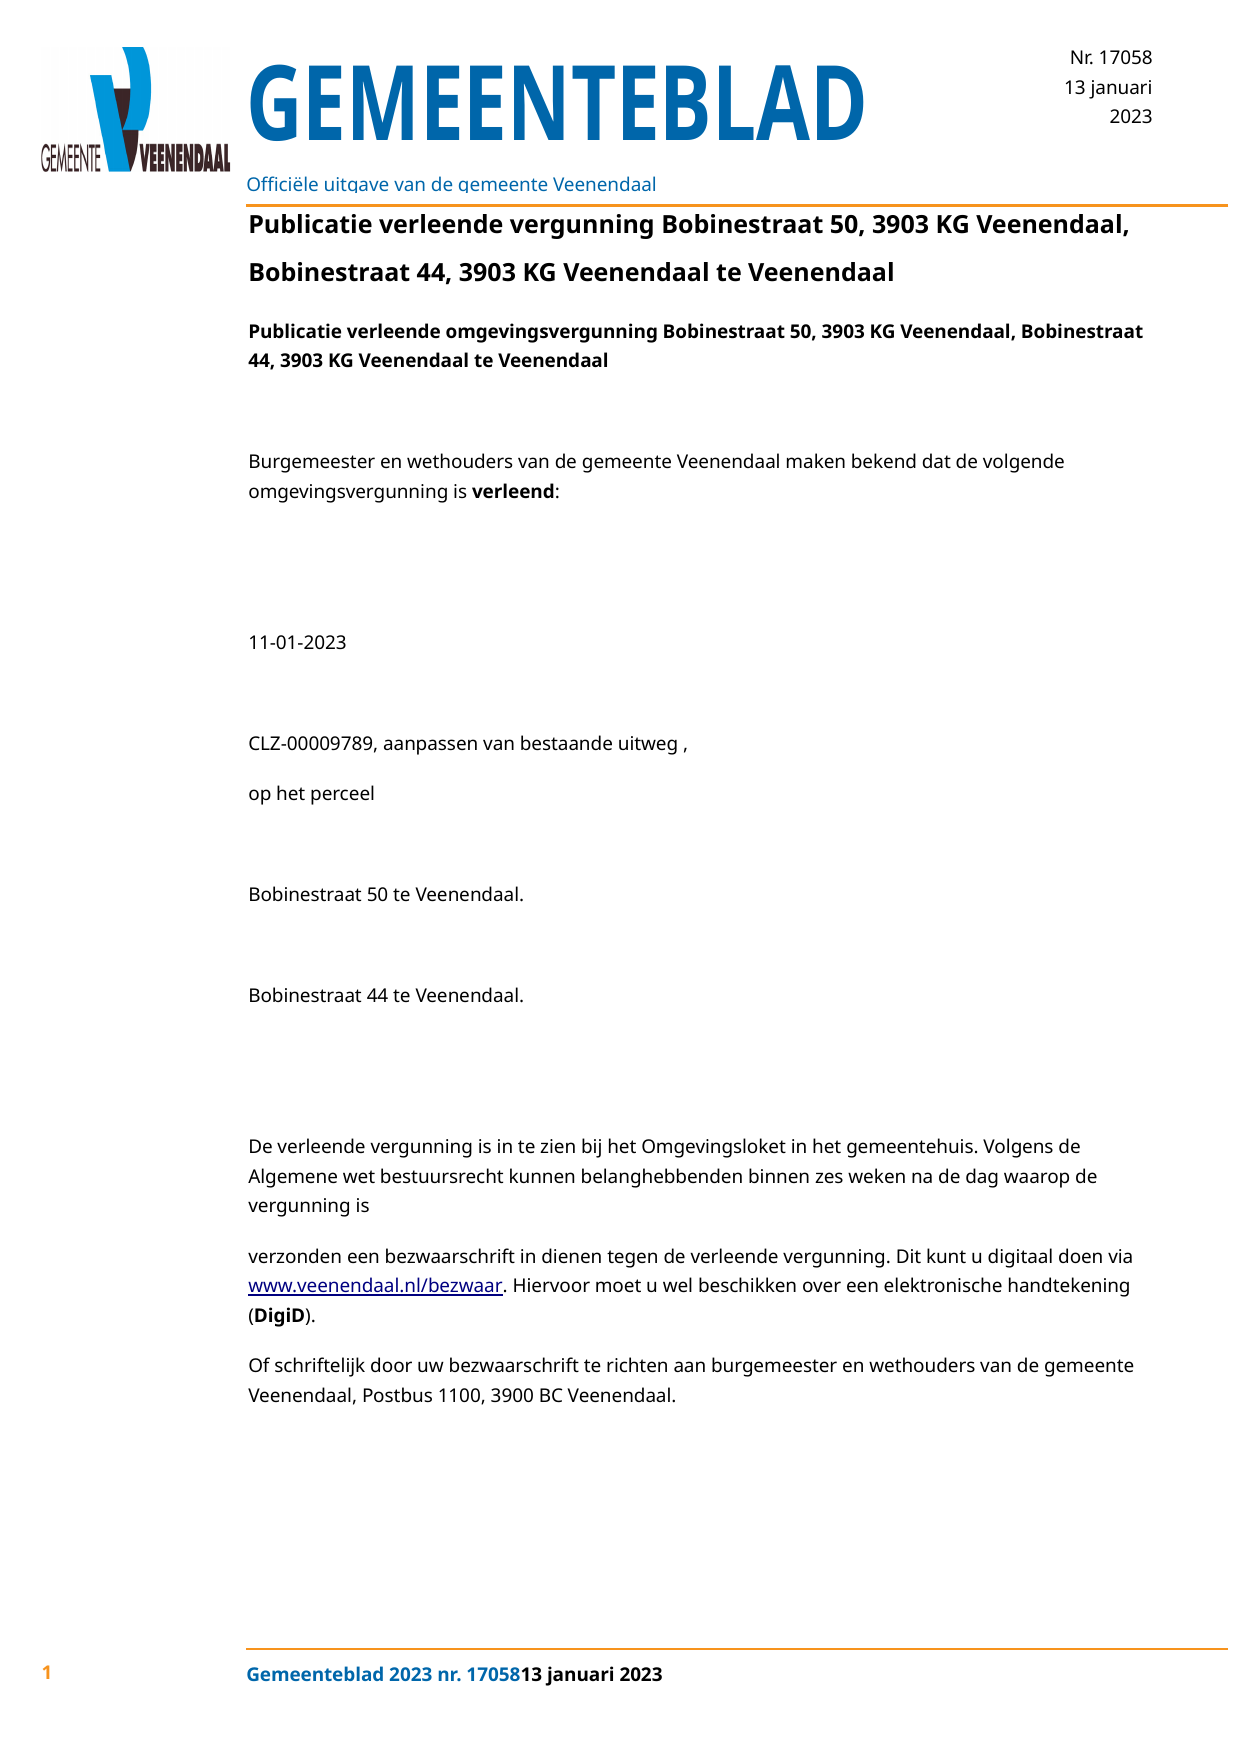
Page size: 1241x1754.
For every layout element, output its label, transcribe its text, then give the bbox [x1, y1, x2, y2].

picture [41, 47, 130, 172]
text Publicatie verleende omgevingsvergunning Bobinestraat 50, 3903 KG Veenendaal, Bobinestraat 44, 3903 KG Veenendaal te Veenendaal [248, 318, 1152, 373]
text Burgemeester en wethouders van de gemeente Veenendaal maken bekend dat de volgende omgevingsvergunning is verleend: [248, 448, 1152, 504]
text De verleende vergunning is in te zien bij het Omgevingsloket in het gemeentehuis. Volgens de Algemene wet bestuursrecht kunnen belanghebbenden binnen zes weken na de dag waarop de vergunning is [248, 1133, 1152, 1218]
text op het perceel [248, 780, 1152, 806]
text CLZ-00009789, aanpassen van bestaande uitweg , [248, 730, 1152, 756]
text Bobinestraat 50 te Veenendaal. [248, 881, 1152, 907]
text Of schriftelijk door uw bezwaarschrift te richten aan burgemeester en wethouders van de gemeente Veenendaal, Postbus 1100, 3900 BC Veenendaal. [248, 1352, 1152, 1408]
text verzonden een bezwaarschrift in dienen tegen de verleende vergunning. Dit kunt u digitaal doen via www.veenendaal.nl/bezwaar. Hiervoor moet u wel beschikken over een elektronische handtekening (DigiD). [248, 1243, 1152, 1328]
text Bobinestraat 44 te Veenendaal. [248, 982, 1152, 1008]
text 11-01-2023 [248, 629, 1152, 655]
picture [123, 47, 231, 172]
text Publicatie verleende vergunning Bobinestraat 50, 3903 KG Veenendaal, Bobinestraat 44, 3903 KG Veenendaal te Veenendaal [248, 207, 1152, 288]
